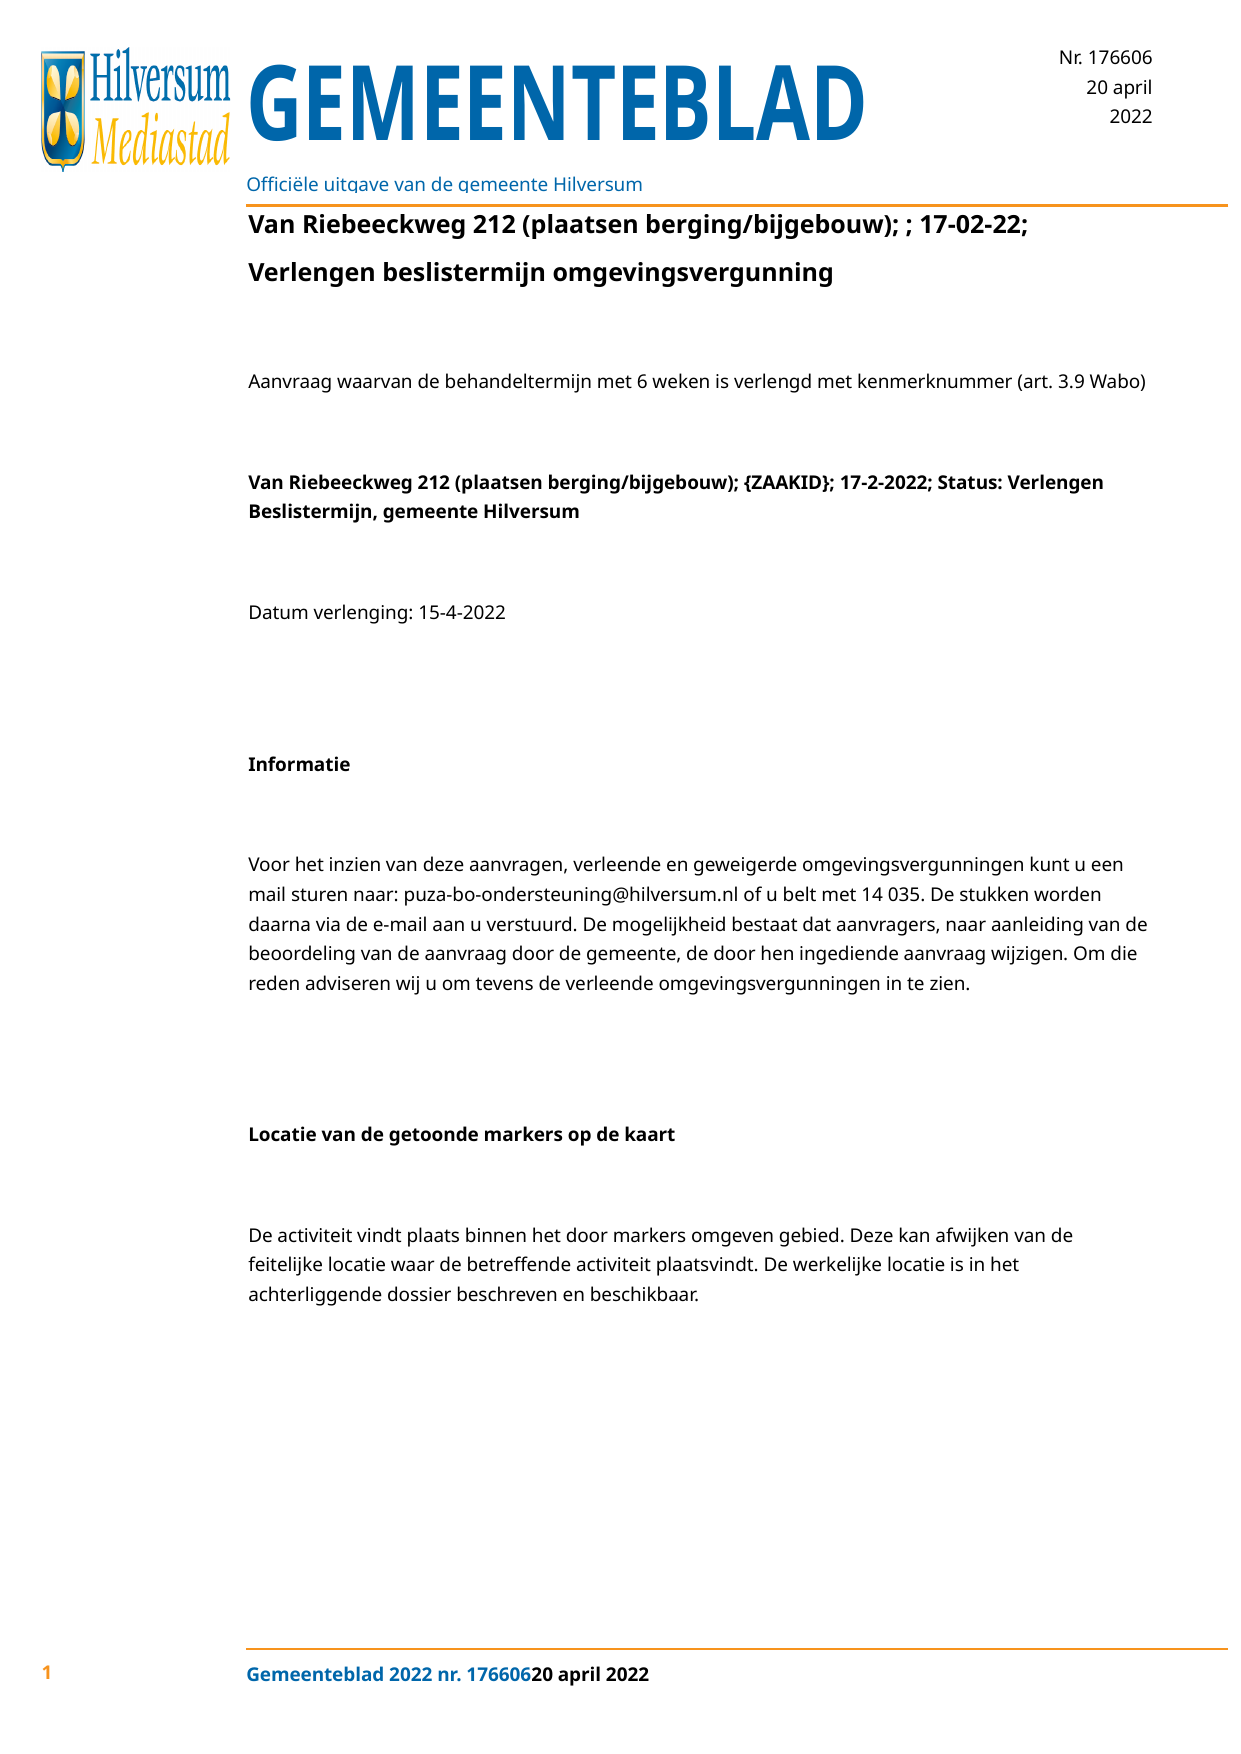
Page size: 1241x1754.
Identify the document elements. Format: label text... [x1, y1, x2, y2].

text Aanvraag waarvan de behandeltermijn met 6 weken is verlengd met kenmerknummer (art. 3.9 Wabo) [248, 368, 1152, 394]
text Locatie van de getoonde markers op de kaart [248, 1121, 1152, 1147]
text Datum verlenging: 15-4-2022 [248, 599, 1152, 625]
text Voor het inzien van deze aanvragen, verleende en geweigerde omgevingsvergunningen kunt u een mail sturen naar: puza-bo-ondersteuning@hilversum.nl of u belt met 14 035. De stukken worden daarna via de e-mail aan u verstuurd. De mogelijkheid bestaat dat aanvragers, naar aanleiding van de beoordeling van de aanvraag door de gemeente, de door hen ingediende aanvraag wijzigen. Om die reden adviseren wij u om tevens de verleende omgevingsvergunningen in te zien. [248, 852, 1152, 996]
text Van Riebeeckweg 212 (plaatsen berging/bijgebouw); ; 17-02-22; Verlengen beslistermijn omgevingsvergunning [248, 207, 1152, 288]
picture [41, 47, 231, 172]
text Van Riebeeckweg 212 (plaatsen berging/bijgebouw); {ZAAKID}; 17-2-2022; Status: Verlengen Beslistermijn, gemeente Hilversum [248, 469, 1152, 524]
text De activiteit vindt plaats binnen het door markers omgeven gebied. Deze kan afwijken van de feitelijke locatie waar de betreffende activiteit plaatsvindt. De werkelijke locatie is in het achterliggende dossier beschreven en beschikbaar. [248, 1222, 1152, 1307]
text Informatie [248, 751, 1152, 777]
